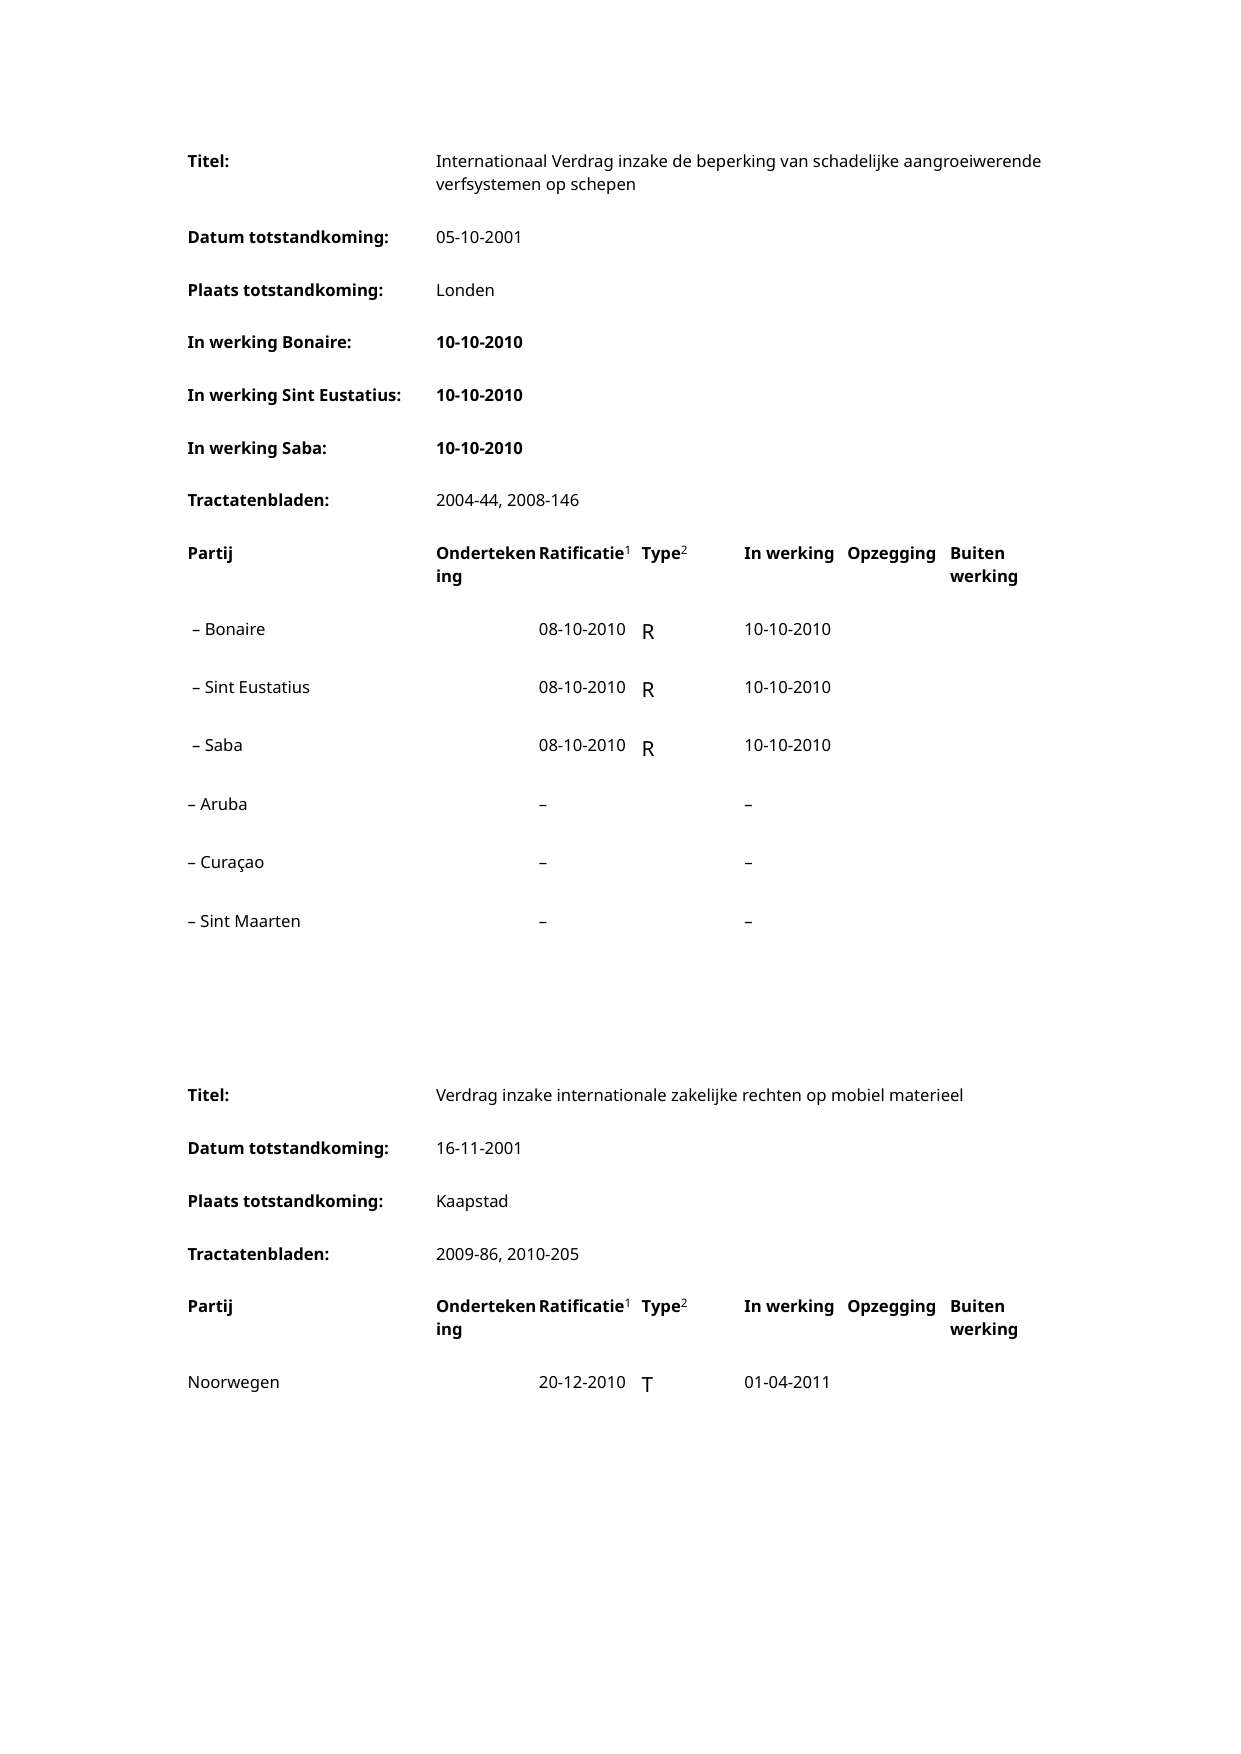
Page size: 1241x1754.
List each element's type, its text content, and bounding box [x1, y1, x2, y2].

table_cell R [641, 617, 744, 676]
table_cell – Aruba [188, 793, 436, 851]
table_cell 16-11-2001 [436, 1137, 1053, 1189]
table_cell – [539, 851, 641, 909]
table_cell 10-10-2010 [744, 617, 847, 676]
table_cell [847, 909, 950, 968]
table_cell Kaapstad [436, 1190, 1053, 1242]
table_cell Opzegging [847, 542, 950, 617]
table_cell Londen [436, 278, 1053, 331]
table_header Titel: [188, 150, 436, 225]
table_cell [436, 909, 539, 968]
table_cell [847, 1370, 950, 1429]
table_cell [950, 734, 1053, 792]
table_cell 08-10-2010 [539, 676, 641, 734]
table_cell Noorwegen [188, 1370, 436, 1429]
table_cell Partij [188, 1295, 436, 1370]
table_cell [436, 617, 539, 676]
table_cell – Saba [188, 734, 436, 792]
table_cell – [539, 793, 641, 851]
table_cell Opzegging [847, 1295, 950, 1370]
table_cell Tractatenbladen: [188, 489, 436, 542]
table_cell [847, 851, 950, 909]
table_cell – Bonaire [188, 617, 436, 676]
table_cell 10-10-2010 [744, 676, 847, 734]
table_cell – Curaçao [188, 851, 436, 909]
table_cell [950, 676, 1053, 734]
table_cell 08-10-2010 [539, 734, 641, 792]
table_cell Type2 [641, 1295, 744, 1370]
table_cell In werking [744, 542, 847, 617]
table_cell – [744, 851, 847, 909]
table_cell [436, 734, 539, 792]
table_cell Plaats totstandkoming: [188, 278, 436, 331]
table_cell [641, 793, 744, 851]
table_cell Partij [188, 542, 436, 617]
table_cell [950, 617, 1053, 676]
table_cell Plaats totstandkoming: [188, 1190, 436, 1242]
table_cell – Sint Eustatius [188, 676, 436, 734]
table_cell – [744, 909, 847, 968]
table_cell R [641, 734, 744, 792]
table_cell In werking Bonaire: [188, 331, 436, 383]
table_cell 10-10-2010 [744, 734, 847, 792]
table_cell Datum totstandkoming: [188, 225, 436, 278]
table_cell [950, 909, 1053, 968]
table_cell Tractatenbladen: [188, 1242, 436, 1295]
table_cell [436, 676, 539, 734]
table_cell [847, 734, 950, 792]
table_cell 2004-44, 2008-146 [436, 489, 1053, 542]
table_cell 20-12-2010 [539, 1370, 641, 1429]
table_cell [950, 793, 1053, 851]
table_cell [436, 851, 539, 909]
table_cell T [641, 1370, 744, 1429]
table_cell R [641, 676, 744, 734]
table_cell Buiten werking [950, 542, 1053, 617]
table_cell 10-10-2010 [436, 331, 1053, 383]
table_cell – [539, 909, 641, 968]
table_cell Ratificatie1 [539, 542, 641, 617]
table_cell [950, 851, 1053, 909]
table_cell 10-10-2010 [436, 384, 1053, 436]
table_cell [847, 793, 950, 851]
table_cell Ondertekening [436, 542, 539, 617]
table_cell [436, 793, 539, 851]
table_cell [847, 617, 950, 676]
table_cell In werking [744, 1295, 847, 1370]
table_cell 05-10-2001 [436, 225, 1053, 278]
table_cell Datum totstandkoming: [188, 1137, 436, 1189]
table_cell 08-10-2010 [539, 617, 641, 676]
table_cell 01-04-2011 [744, 1370, 847, 1429]
table_cell In werking Sint Eustatius: [188, 384, 436, 436]
table_cell [847, 676, 950, 734]
table_cell – Sint Maarten [188, 909, 436, 968]
table_cell [436, 1370, 539, 1429]
table_header Titel: [188, 1084, 436, 1137]
table_cell 2009-86, 2010-205 [436, 1242, 1053, 1295]
table_cell [641, 851, 744, 909]
table_cell Ratificatie1 [539, 1295, 641, 1370]
table_header Internationaal Verdrag inzake de beperking van schadelijke aangroeiwerende verfsystemen op schepen [436, 150, 1053, 225]
table_cell – [744, 793, 847, 851]
table_cell 10-10-2010 [436, 436, 1053, 489]
table_cell Ondertekening [436, 1295, 539, 1370]
table_header Verdrag inzake internationale zakelijke rechten op mobiel materieel [436, 1084, 1053, 1137]
table_cell Type2 [641, 542, 744, 617]
table_cell In werking Saba: [188, 436, 436, 489]
table_cell [950, 1370, 1053, 1429]
table_cell [641, 909, 744, 968]
table_cell Buiten werking [950, 1295, 1053, 1370]
